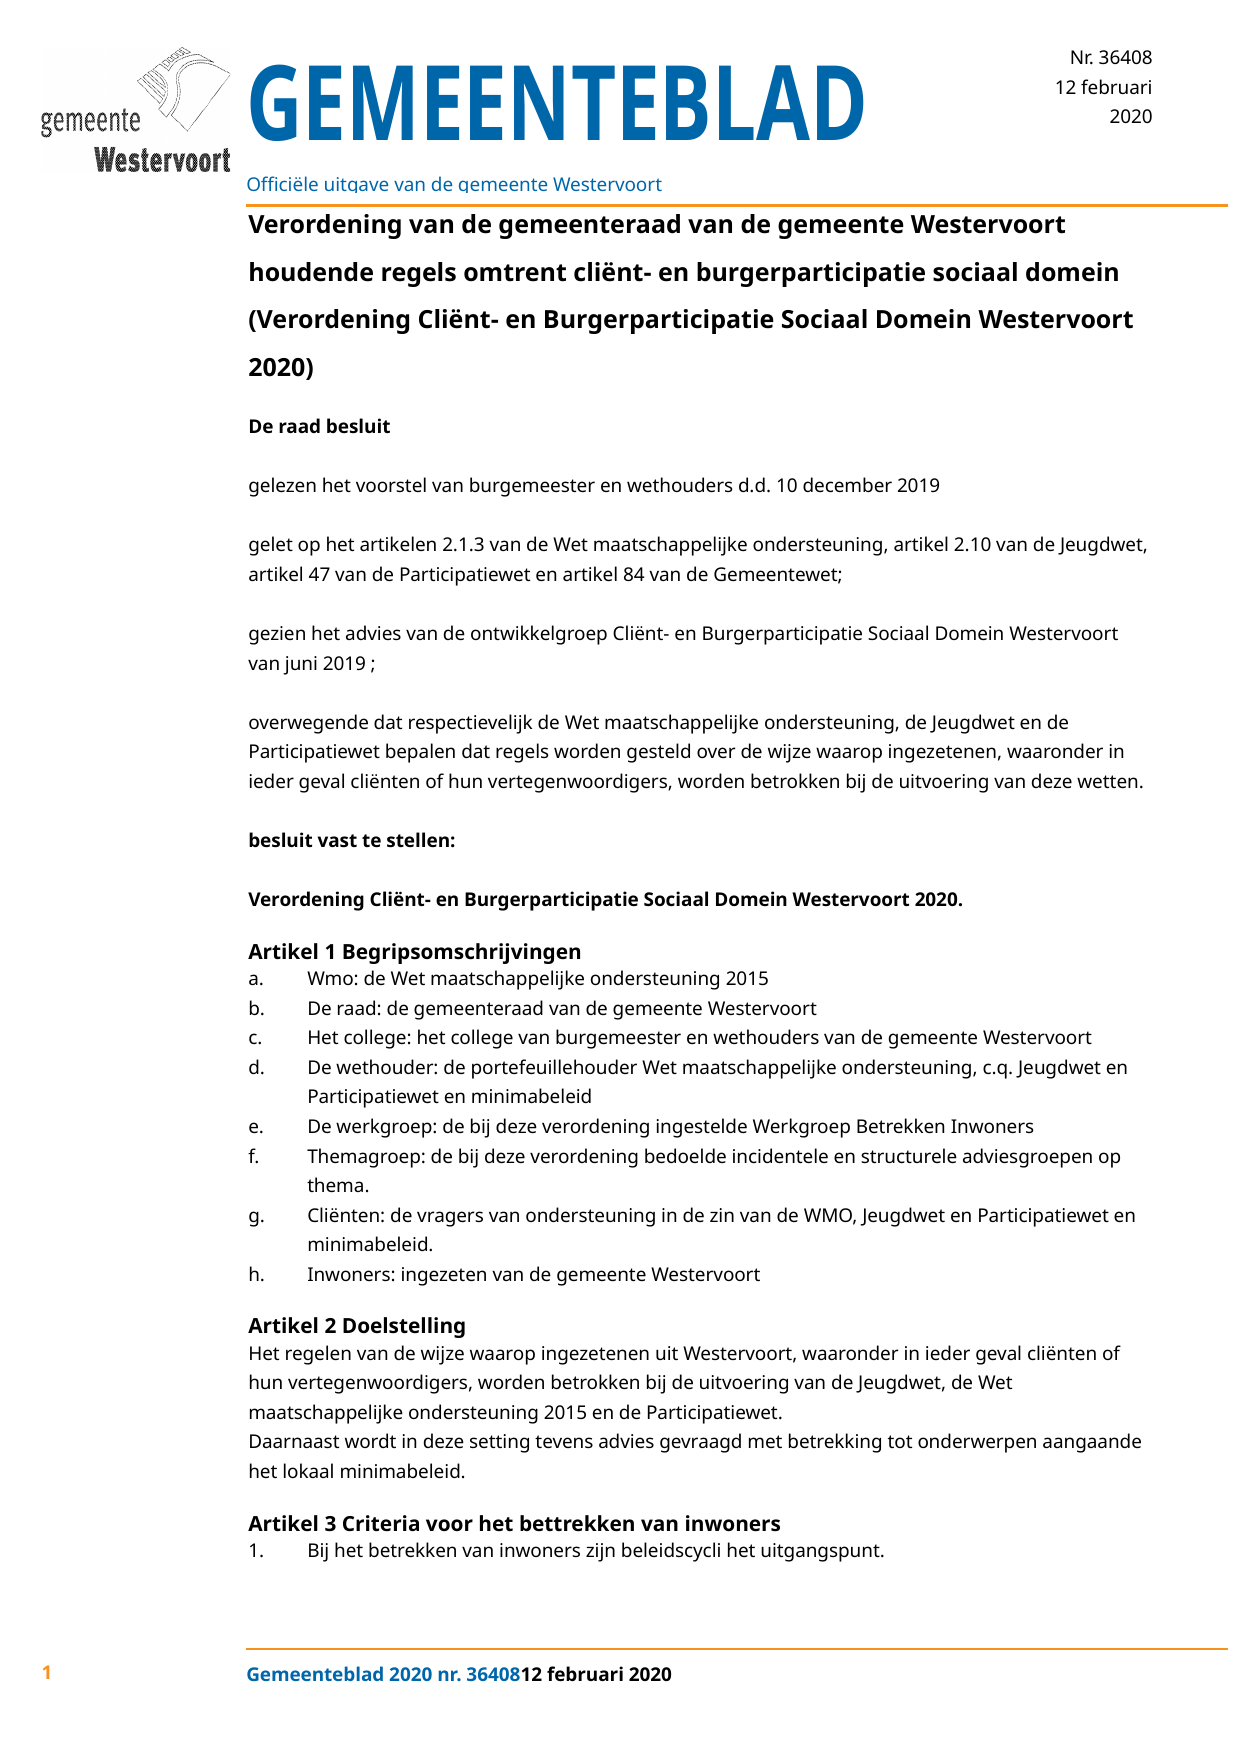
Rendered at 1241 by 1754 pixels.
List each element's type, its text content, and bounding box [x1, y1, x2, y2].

list De wethouder: de portefeuillehouder Wet maatschappelijke ondersteuning, c.q. Jeugdwet en Participatiewet en minimabeleid [248, 1054, 1152, 1109]
text gezien het advies van de ontwikkelgroep Cliënt- en Burgerparticipatie Sociaal Domein Westervoort van juni 2019 ; [248, 620, 1152, 676]
text overwegende dat respectievelijk de Wet maatschappelijke ondersteuning, de Jeugdwet en de Participatiewet bepalen dat regels worden gesteld over de wijze waarop ingezetenen, waaronder in ieder geval cliënten of hun vertegenwoordigers, worden betrokken bij de uitvoering van deze wetten. [248, 709, 1152, 794]
text Artikel 3 Criteria voor het bettrekken van inwoners [248, 1509, 1152, 1537]
list Inwoners: ingezeten van de gemeente Westervoort [248, 1261, 1152, 1287]
text De raad besluit [248, 413, 1152, 439]
text gelet op het artikelen 2.1.3 van de Wet maatschappelijke ondersteuning, artikel 2.10 van de Jeugdwet, artikel 47 van de Participatiewet en artikel 84 van de Gemeentewet; [248, 531, 1152, 587]
list Wmo: de Wet maatschappelijke ondersteuning 2015 [248, 965, 1152, 991]
list De werkgroep: de bij deze verordening ingestelde Werkgroep Betrekken Inwoners [248, 1113, 1152, 1139]
text Artikel 1 Begripsomschrijvingen [248, 937, 1152, 965]
list Cliënten: de vragers van ondersteuning in de zin van de WMO, Jeugdwet en Participatiewet en minimabeleid. [248, 1202, 1152, 1257]
text besluit vast te stellen: [248, 827, 1152, 853]
list Themagroep: de bij deze verordening bedoelde incidentele en structurele adviesgroepen op thema. [248, 1143, 1152, 1198]
text Artikel 2 Doelstelling [248, 1312, 1152, 1340]
picture [41, 47, 231, 172]
text Daarnaast wordt in deze setting tevens advies gevraagd met betrekking tot onderwerpen aangaande het lokaal minimabeleid. [248, 1429, 1152, 1484]
text Verordening van de gemeenteraad van de gemeente Westervoort houdende regels omtrent cliënt- en burgerparticipatie sociaal domein (Verordening Cliënt- en Burgerparticipatie Sociaal Domein Westervoort 2020) [248, 207, 1152, 384]
text gelezen het voorstel van burgemeester en wethouders d.d. 10 december 2019 [248, 472, 1152, 498]
text Het regelen van de wijze waarop ingezetenen uit Westervoort, waaronder in ieder geval cliënten of hun vertegenwoordigers, worden betrokken bij de uitvoering van de Jeugdwet, de Wet maatschappelijke ondersteuning 2015 en de Participatiewet. [248, 1340, 1152, 1425]
list Het college: het college van burgemeester en wethouders van de gemeente Westervoort [248, 1024, 1152, 1050]
list De raad: de gemeenteraad van de gemeente Westervoort [248, 995, 1152, 1021]
text Verordening Cliënt- en Burgerparticipatie Sociaal Domein Westervoort 2020. [248, 886, 1152, 912]
list Bij het betrekken van inwoners zijn beleidscycli het uitgangspunt. [248, 1537, 1152, 1563]
